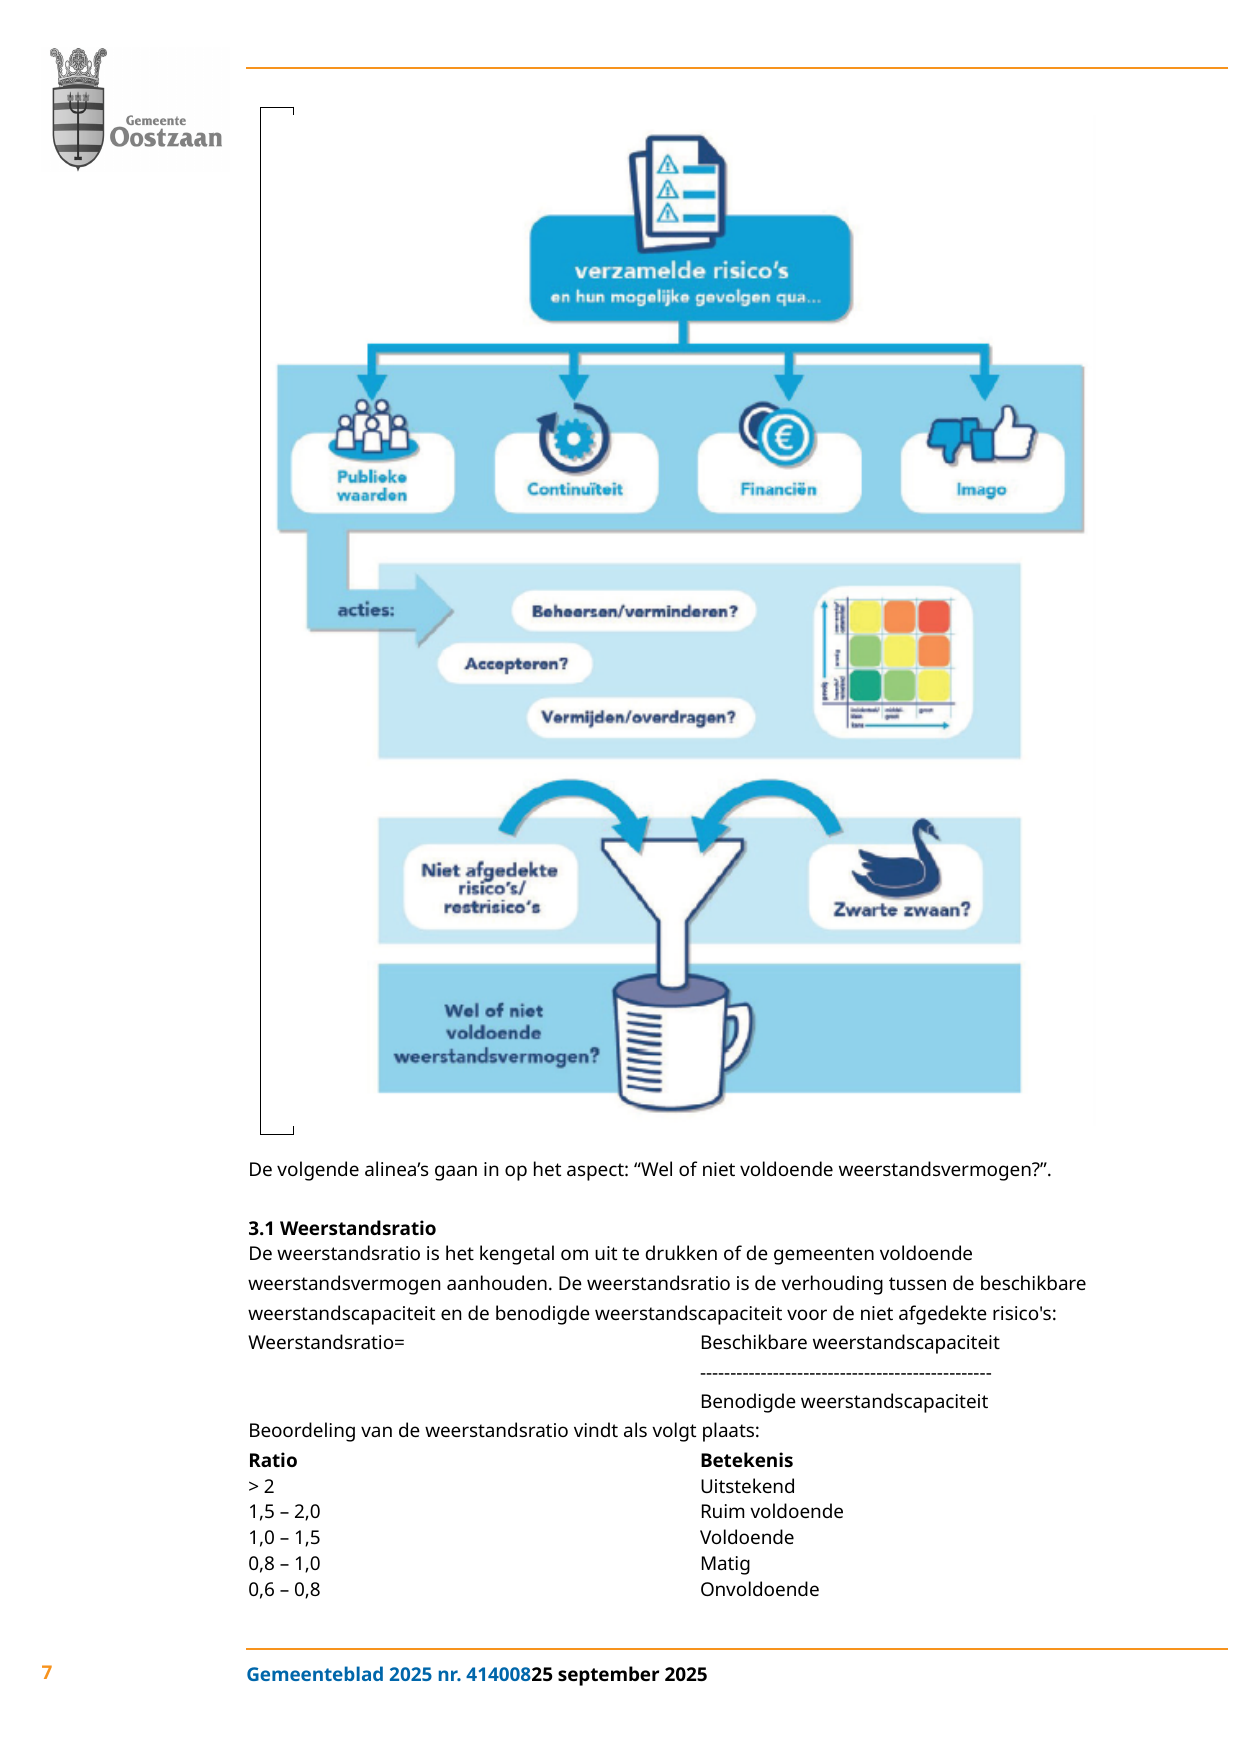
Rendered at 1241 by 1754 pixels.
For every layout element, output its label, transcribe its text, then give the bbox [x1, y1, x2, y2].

text De weerstandsratio is het kengetal om uit te drukken of de gemeenten voldoende weerstandsvermogen aanhouden. De weerstandsratio is de verhouding tussen de beschikbare weerstandscapaciteit en de benodigde weerstandscapaciteit voor de niet afgedekte risico's: [248, 1241, 1152, 1326]
text Beoordeling van de weerstandsratio vindt als volgt plaats: [248, 1418, 1152, 1443]
table_header Ratio [248, 1447, 700, 1473]
text De volgende alinea’s gaan in op het aspect: “Wel of niet voldoende weerstandsvermogen?”. [248, 1156, 1152, 1181]
table_header Betekenis [700, 1447, 1152, 1473]
text 3.1 Weerstandsratio [248, 1215, 1152, 1241]
picture [41, 47, 231, 172]
table_header Weerstandsratio= [248, 1330, 700, 1414]
table_cell Uitstekend [700, 1473, 1152, 1499]
table_cell 1,5 – 2,0 [248, 1499, 700, 1524]
table_cell 0,8 – 1,0 [248, 1550, 700, 1576]
table_cell Ruim voldoende [700, 1499, 1152, 1524]
table_cell 0,6 – 0,8 [248, 1576, 700, 1602]
table_cell Voldoende [700, 1525, 1152, 1550]
table_cell Onvoldoende [700, 1576, 1152, 1602]
table_header Beschikbare weerstandscapaciteit ------------------------------------------------ Benodigde weerstandscapaciteit [700, 1330, 1152, 1414]
table_cell 1,0 – 1,5 [248, 1525, 700, 1550]
table_cell Matig [700, 1550, 1152, 1576]
table_cell > 2 [248, 1473, 700, 1499]
picture [268, 115, 1096, 1126]
